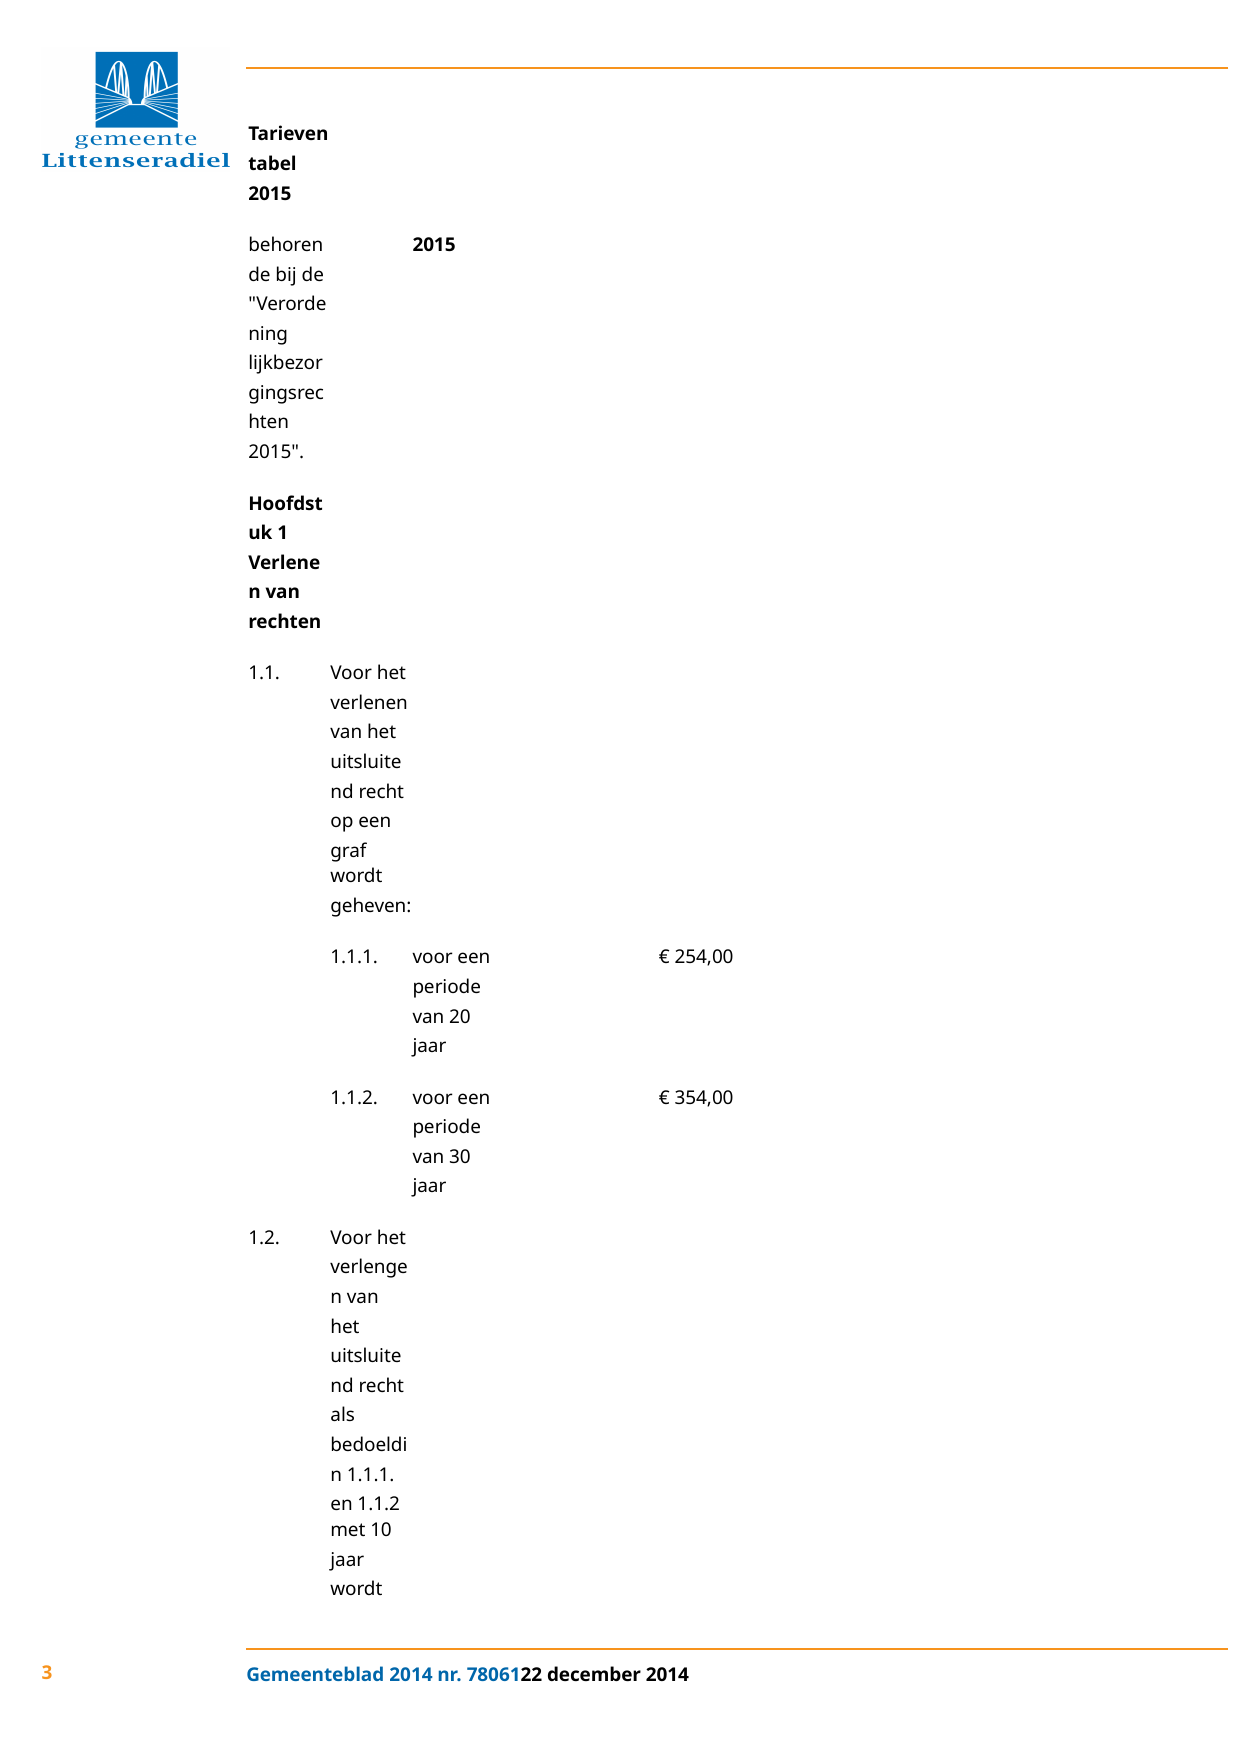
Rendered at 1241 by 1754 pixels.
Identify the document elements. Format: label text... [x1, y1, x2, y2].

table_cell 1.1.2. [330, 1084, 412, 1198]
picture [41, 47, 231, 172]
table_header [494, 121, 577, 205]
table_cell [412, 464, 494, 490]
table_cell [741, 1199, 823, 1224]
table_cell [330, 1058, 412, 1084]
table_cell [412, 918, 494, 944]
table_cell [494, 1199, 577, 1224]
table_cell [248, 863, 330, 918]
table_cell [494, 918, 577, 944]
table_cell [248, 205, 330, 231]
table_cell [330, 490, 412, 634]
table_header [741, 121, 823, 205]
table_cell Hoofdstuk 1 Verlenen van rechten [248, 490, 330, 634]
table_cell wordt geheven: [330, 863, 412, 918]
table_cell [823, 1058, 905, 1084]
table_cell [741, 1058, 823, 1084]
table_cell [330, 918, 412, 944]
table_cell [330, 1199, 412, 1224]
table_cell [412, 660, 494, 863]
table_cell [330, 231, 412, 464]
table_cell [577, 863, 659, 918]
table_cell [577, 490, 659, 634]
table_cell [494, 634, 577, 659]
table_header [577, 121, 659, 205]
table_cell [494, 464, 577, 490]
table_cell [741, 464, 823, 490]
table_cell [412, 1199, 494, 1224]
table_cell € 254,00 [659, 944, 741, 1058]
table_cell [412, 205, 494, 231]
table_cell 1.2. [248, 1224, 330, 1516]
table_cell [330, 464, 412, 490]
table_cell 1.1.1. [330, 944, 412, 1058]
table_cell [577, 918, 659, 944]
table_cell [741, 634, 823, 659]
table_header [330, 121, 412, 205]
table_cell [248, 1199, 330, 1224]
table_cell [494, 1058, 577, 1084]
table_cell [577, 634, 659, 659]
table_cell [577, 1084, 659, 1198]
table_cell [412, 1516, 494, 1601]
table_cell € 354,00 [659, 1084, 741, 1198]
table_cell [494, 944, 577, 1058]
table_cell 2015 [412, 231, 494, 464]
table_cell [823, 1199, 905, 1224]
table_cell [659, 1058, 741, 1084]
table_cell [659, 464, 741, 490]
table_cell [659, 863, 741, 918]
table_cell [494, 1224, 577, 1516]
table_cell [741, 205, 823, 231]
table_cell [248, 1516, 330, 1601]
table_cell met 10 jaar wordt [330, 1516, 412, 1601]
table_cell [577, 205, 659, 231]
table_cell [330, 634, 412, 659]
table_cell [659, 1199, 741, 1224]
table_cell [494, 205, 577, 231]
table_header Tarieventabel 2015 [248, 121, 330, 205]
table_cell [248, 1058, 330, 1084]
table_cell [577, 1058, 659, 1084]
table_cell voor een periode van 30 jaar [412, 1084, 494, 1198]
table_cell voor een periode van 20 jaar [412, 944, 494, 1058]
table_cell [412, 634, 494, 659]
table_header [412, 121, 494, 205]
table_cell [494, 863, 577, 918]
table_cell [248, 1084, 330, 1198]
table_cell [412, 490, 494, 634]
table_cell [248, 634, 330, 659]
table_cell [248, 918, 330, 944]
table_cell [659, 918, 741, 944]
table_cell [248, 464, 330, 490]
table_cell [577, 1199, 659, 1224]
table_cell [577, 944, 659, 1058]
table_cell [577, 464, 659, 490]
table_cell Voor het verlengen van het uitsluitend recht als bedoeldin 1.1.1. en 1.1.2 [330, 1224, 412, 1516]
table_cell [412, 1058, 494, 1084]
table_cell [494, 660, 577, 863]
table_cell [330, 205, 412, 231]
table_cell 1.1. [248, 660, 330, 863]
table_cell [823, 464, 905, 490]
table_cell [823, 205, 905, 231]
table_cell Voor het verlenen van het uitsluitend recht op een graf [330, 660, 412, 863]
table_cell [494, 490, 577, 634]
table_cell [412, 863, 494, 918]
table_cell [659, 205, 741, 231]
table_cell [412, 1224, 494, 1516]
table_cell [659, 634, 741, 659]
table_cell behorende bij de "Verordening lijkbezorgingsrechten 2015". [248, 231, 330, 464]
table_cell [741, 863, 823, 918]
table_cell [248, 944, 330, 1058]
table_cell [823, 634, 905, 659]
table_cell [494, 1084, 577, 1198]
table_header [659, 121, 741, 205]
